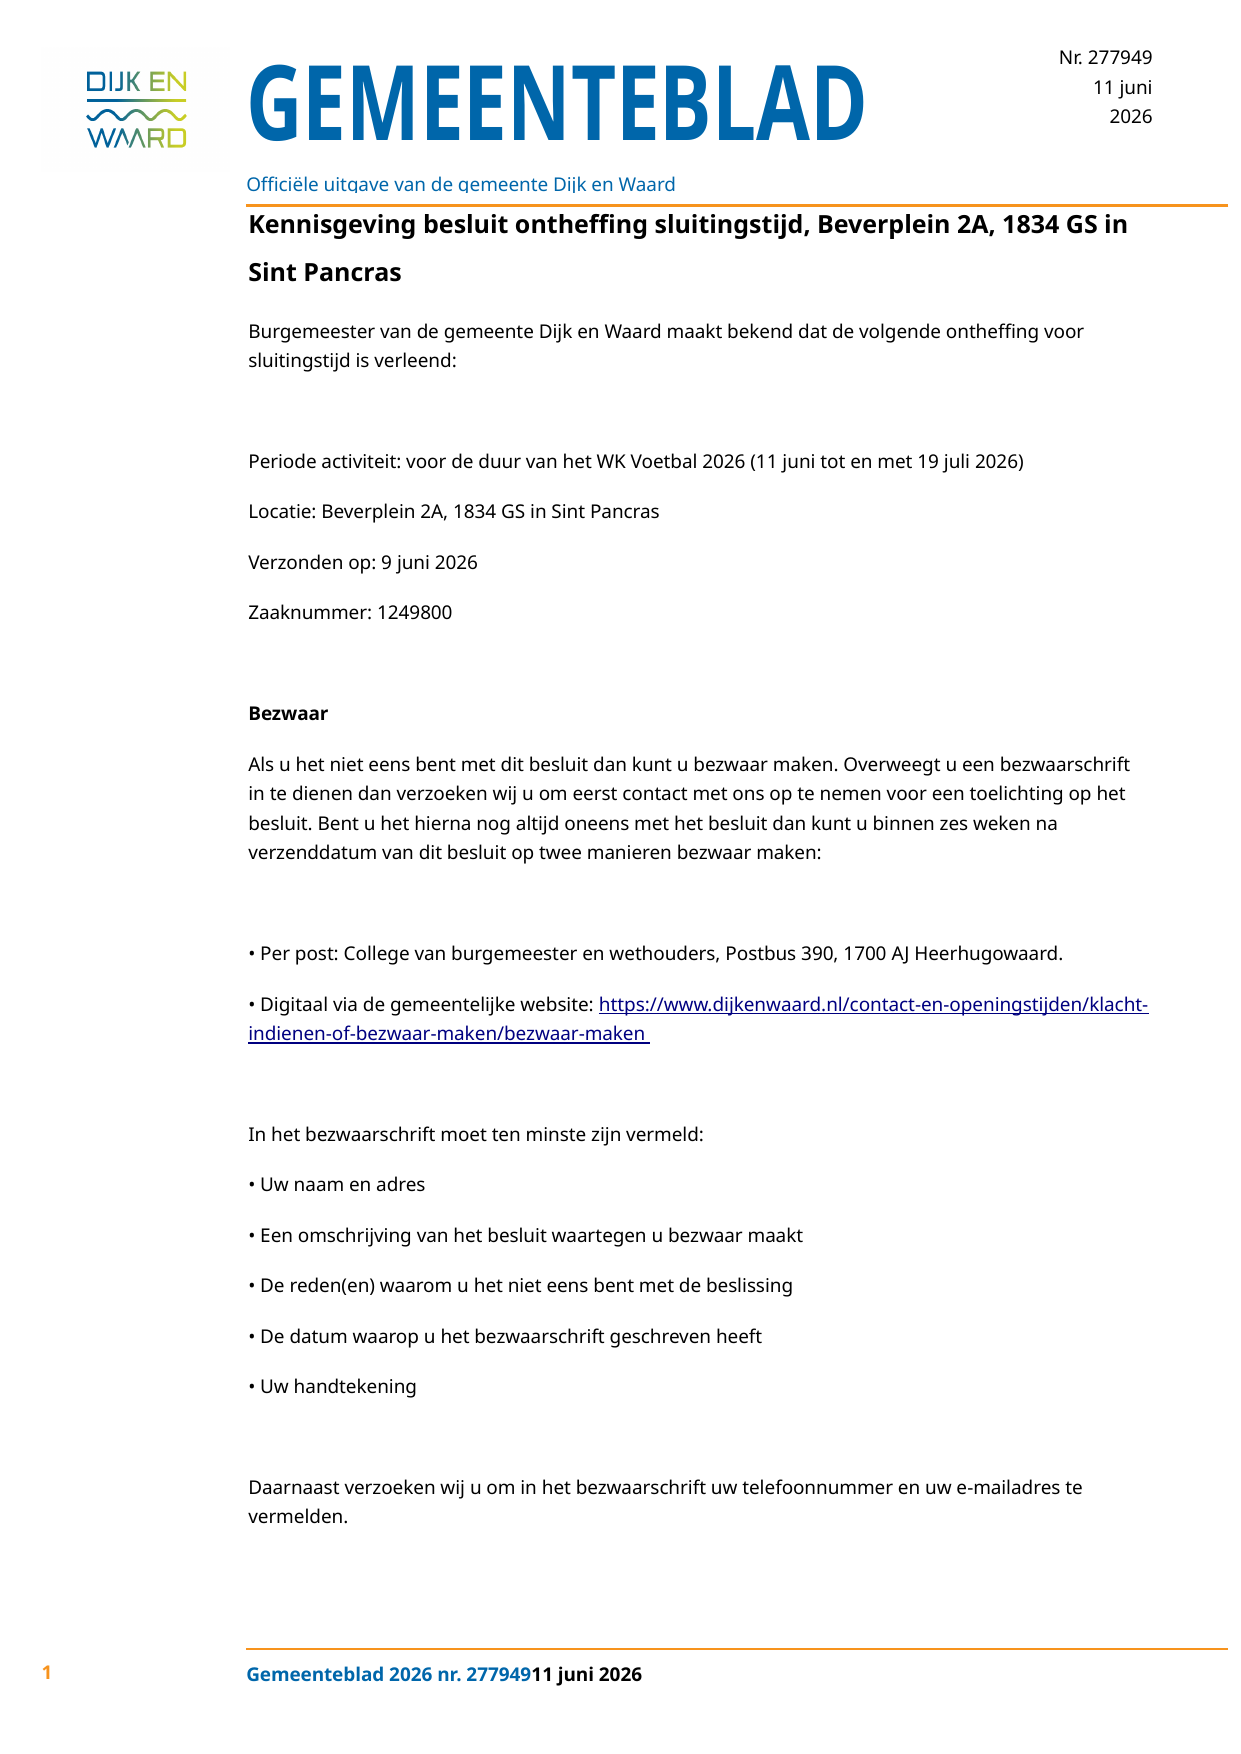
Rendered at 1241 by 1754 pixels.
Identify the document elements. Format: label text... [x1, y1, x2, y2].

text Periode activiteit: voor de duur van het WK Voetbal 2026 (11 juni tot en met 19 juli 2026) [248, 448, 1152, 474]
text Kennisgeving besluit ontheffing sluitingstijd, Beverplein 2A, 1834 GS in Sint Pancras [248, 207, 1152, 288]
text • Uw naam en adres [248, 1172, 1152, 1197]
text Verzonden op: 9 juni 2026 [248, 549, 1152, 575]
text • Een omschrijving van het besluit waartegen u bezwaar maakt [248, 1222, 1152, 1248]
text Als u het niet eens bent met dit besluit dan kunt u bezwaar maken. Overweegt u een bezwaarschrift in te dienen dan verzoeken wij u om eerst contact met ons op te nemen voor een toelichting op het besluit. Bent u het hierna nog altijd oneens met het besluit dan kunt u binnen zes weken na verzenddatum van dit besluit op twee manieren bezwaar maken: [248, 751, 1152, 865]
text • Per post: College van burgemeester en wethouders, Postbus 390, 1700 AJ Heerhugowaard. [248, 940, 1152, 966]
text • De datum waarop u het bezwaarschrift geschreven heeft [248, 1323, 1152, 1349]
text Bezwaar [248, 700, 1152, 726]
text Burgemeester van de gemeente Dijk en Waard maakt bekend dat de volgende ontheffing voor sluitingstijd is verleend: [248, 318, 1152, 373]
text Daarnaast verzoeken wij u om in het bezwaarschrift uw telefoonnummer en uw e-mailadres te vermelden. [248, 1474, 1152, 1529]
text • Digitaal via de gemeentelijke website: https://www.dijkenwaard.nl/contact-en-openingstijden/klacht-indienen-of-bezwaar-maken/bezwaar-maken [248, 991, 1152, 1046]
text Locatie: Beverplein 2A, 1834 GS in Sint Pancras [248, 499, 1152, 524]
text Zaaknummer: 1249800 [248, 599, 1152, 625]
text In het bezwaarschrift moet ten minste zijn vermeld: [248, 1121, 1152, 1147]
text • Uw handtekening [248, 1373, 1152, 1399]
text • De reden(en) waarom u het niet eens bent met de beslissing [248, 1272, 1152, 1298]
picture [41, 47, 231, 172]
